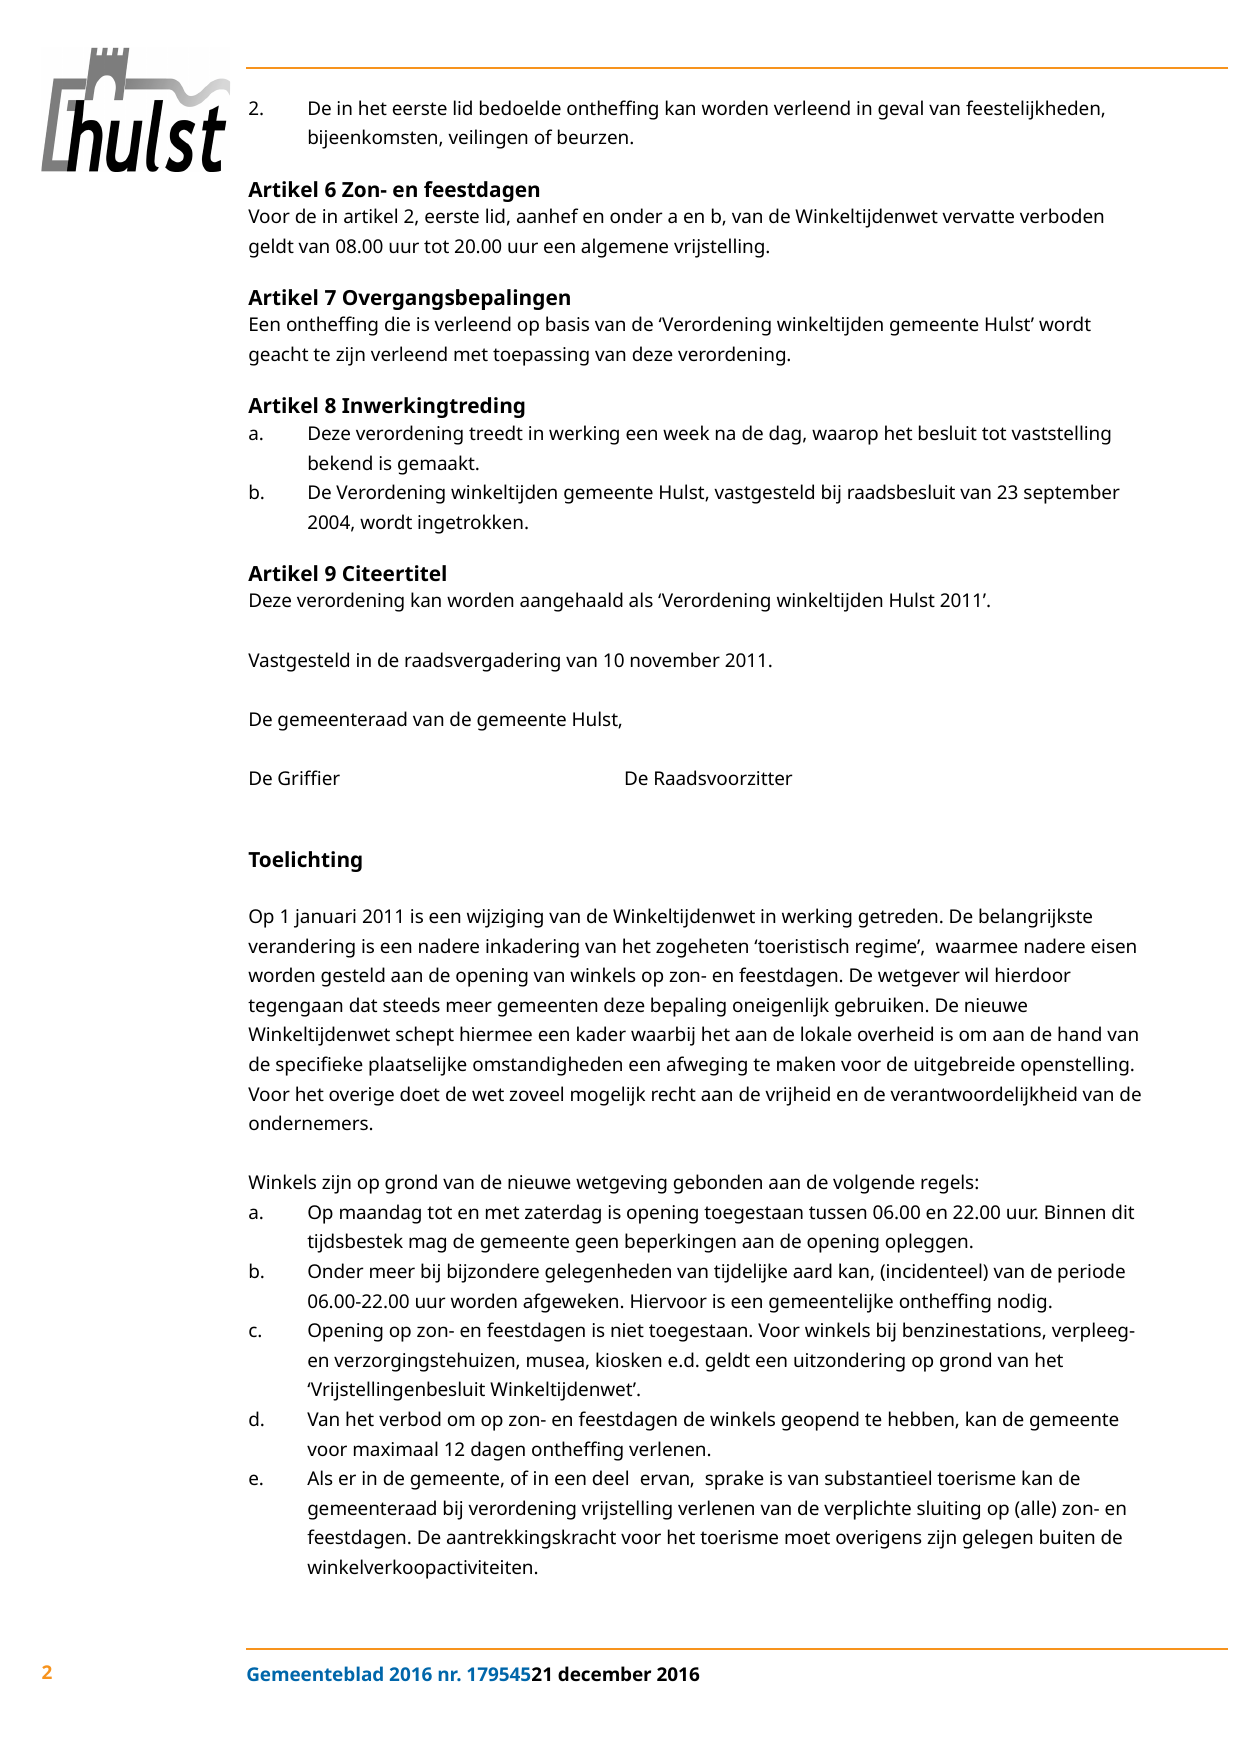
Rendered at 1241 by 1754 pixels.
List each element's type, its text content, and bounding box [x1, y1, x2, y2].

text Winkels zijn op grond van de nieuwe wetgeving gebonden aan de volgende regels: [248, 1169, 1152, 1195]
text Vastgesteld in de raadsvergadering van 10 november 2011. [248, 647, 1152, 673]
list De Verordening winkeltijden gemeente Hulst, vastgesteld bij raadsbesluit van 23 september 2004, wordt ingetrokken. [248, 479, 1152, 534]
list Als er in de gemeente, of in een deel ervan, sprake is van substantieel toerisme kan de gemeenteraad bij verordening vrijstelling verlenen van de verplichte sluiting op (alle) zon- en feestdagen. De aantrekkingskracht voor het toerisme moet overigens zijn gelegen buiten de winkelverkoopactiviteiten. [248, 1465, 1152, 1580]
text De gemeenteraad van de gemeente Hulst, [248, 706, 1152, 732]
text De Griffier De Raadsvoorzitter [248, 765, 1152, 791]
text Artikel 6 Zon- en feestdagen [248, 175, 1152, 203]
text Toelichting [248, 845, 1152, 874]
text Artikel 7 Overgangsbepalingen [248, 283, 1152, 312]
text Een ontheffing die is verleend op basis van de ‘Verordening winkeltijden gemeente Hulst’ wordt geacht te zijn verleend met toepassing van deze verordening. [248, 312, 1152, 367]
text Op 1 januari 2011 is een wijziging van de Winkeltijdenwet in werking getreden. De belangrijkste verandering is een nadere inkadering van het zogeheten ‘toeristisch regime’, waarmee nadere eisen worden gesteld aan de opening van winkels op zon- en feestdagen. De wetgever wil hierdoor tegengaan dat steeds meer gemeenten deze bepaling oneigenlijk gebruiken. De nieuwe Winkeltijdenwet schept hiermee een kader waarbij het aan de lokale overheid is om aan de hand van de specifieke plaatselijke omstandigheden een afweging te maken voor de uitgebreide openstelling. Voor het overige doet de wet zoveel mogelijk recht aan de vrijheid en de verantwoordelijkheid van de ondernemers. [248, 903, 1152, 1136]
list Opening op zon- en feestdagen is niet toegestaan. Voor winkels bij benzinestations, verpleeg- en verzorgingstehuizen, musea, kiosken e.d. geldt een uitzondering op grond van het ‘Vrijstellingenbesluit Winkeltijdenwet’. [248, 1317, 1152, 1402]
list Van het verbod om op zon- en feestdagen de winkels geopend te hebben, kan de gemeente voor maximaal 12 dagen ontheffing verlenen. [248, 1406, 1152, 1461]
list Onder meer bij bijzondere gelegenheden van tijdelijke aard kan, (incidenteel) van de periode 06.00-22.00 uur worden afgeweken. Hiervoor is een gemeentelijke ontheffing nodig. [248, 1258, 1152, 1313]
list Deze verordening treedt in werking een week na de dag, waarop het besluit tot vaststelling bekend is gemaakt. [248, 420, 1152, 475]
list De in het eerste lid bedoelde ontheffing kan worden verleend in geval van feestelijkheden, bijeenkomsten, veilingen of beurzen. [248, 95, 1152, 150]
text Deze verordening kan worden aangehaald als ‘Verordening winkeltijden Hulst 2011’. [248, 588, 1152, 613]
picture [41, 47, 231, 172]
text Artikel 9 Citeertitel [248, 559, 1152, 588]
text Artikel 8 Inwerkingtreding [248, 392, 1152, 420]
text Voor de in artikel 2, eerste lid, aanhef en onder a en b, van de Winkeltijdenwet vervatte verboden geldt van 08.00 uur tot 20.00 uur een algemene vrijstelling. [248, 203, 1152, 258]
list Op maandag tot en met zaterdag is opening toegestaan tussen 06.00 en 22.00 uur. Binnen dit tijdsbestek mag de gemeente geen beperkingen aan de opening opleggen. [248, 1199, 1152, 1254]
